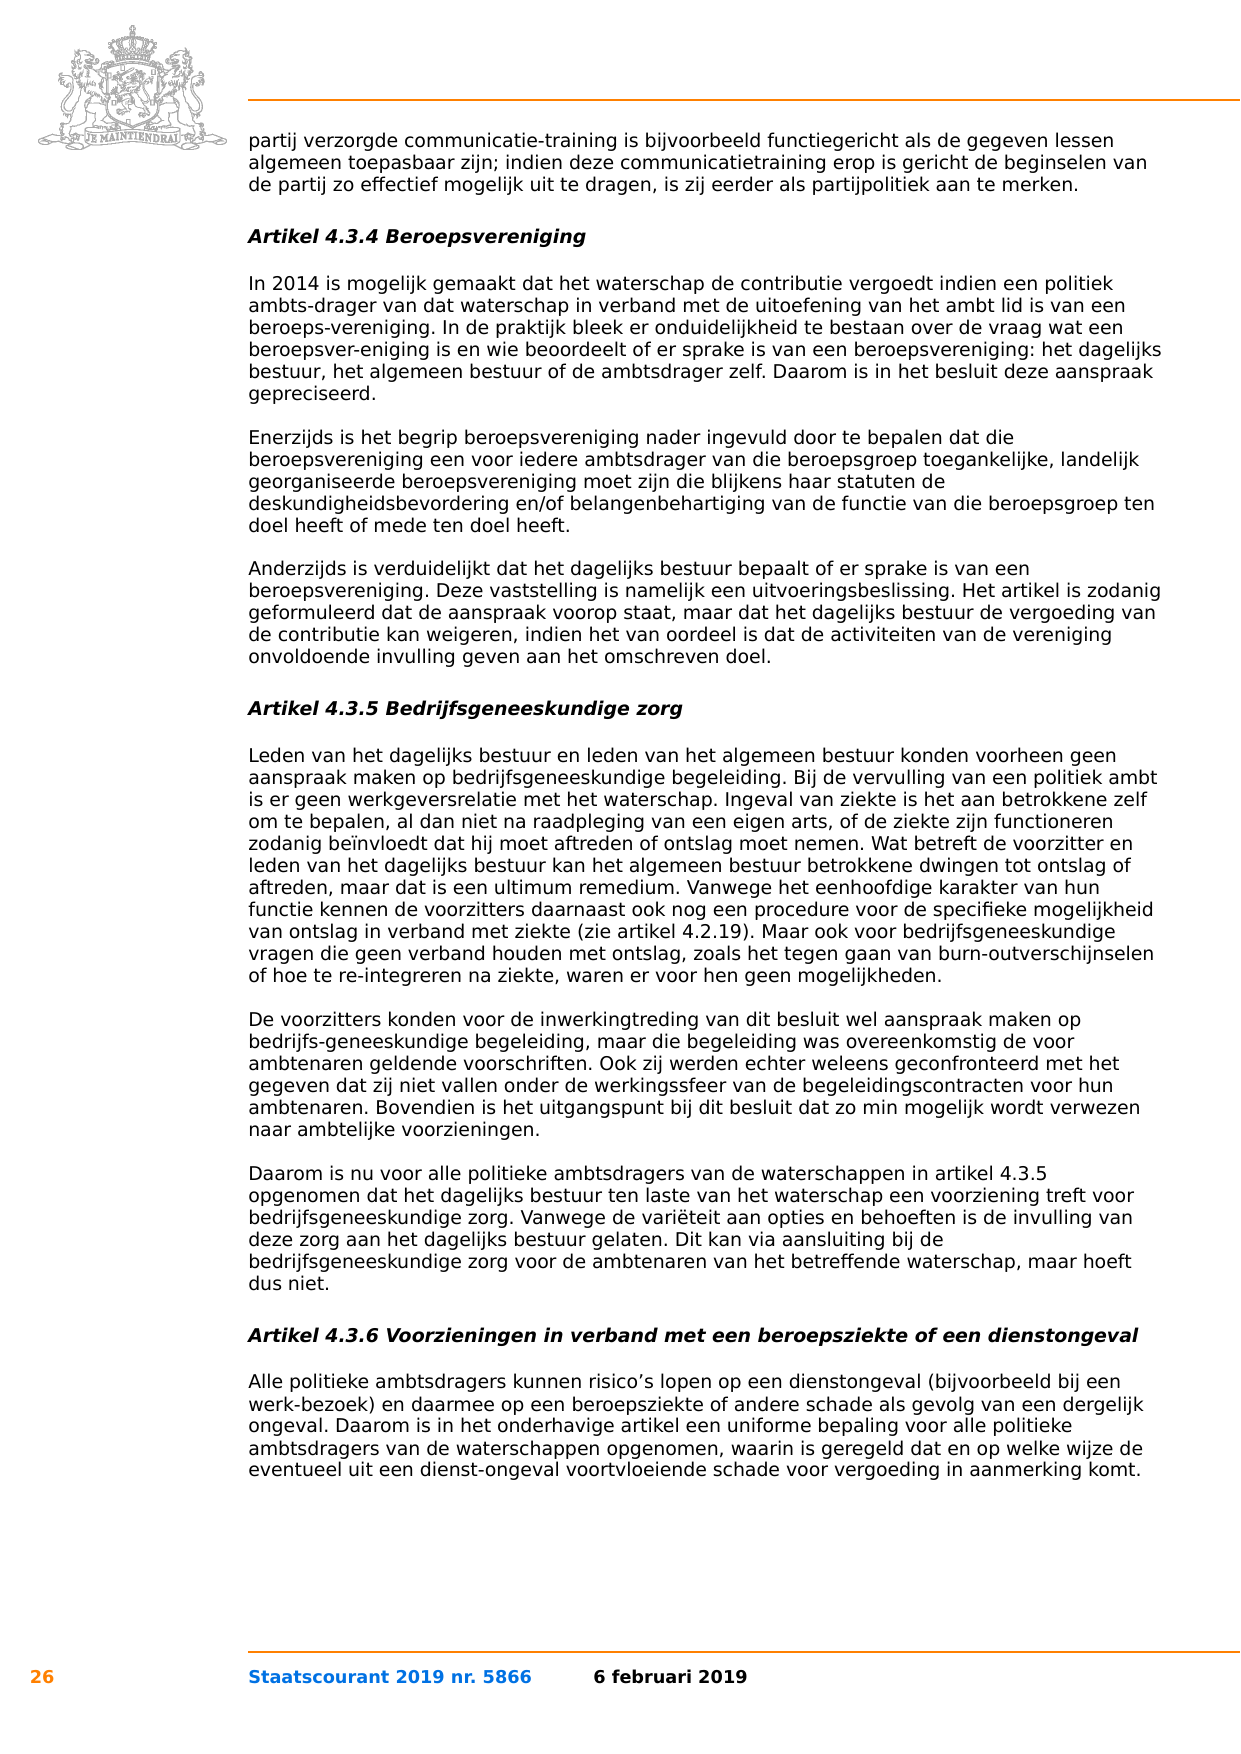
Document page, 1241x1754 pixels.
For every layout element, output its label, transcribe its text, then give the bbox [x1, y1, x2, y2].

text Alle politieke ambtsdragers kunnen risico’s lopen op een dienstongeval (bijvoorbeeld bij een werk-bezoek) en daarmee op een beroepsziekte of andere schade als gevolg van een dergelijk ongeval. Daarom is in het onderhavige artikel een uniforme bepaling voor alle politieke ambtsdragers van de waterschappen opgenomen, waarin is geregeld dat en op welke wijze de eventueel uit een dienst-ongeval voortvloeiende schade voor vergoeding in aanmerking komt. [248, 1371, 1163, 1481]
text De voorzitters konden voor de inwerkingtreding van dit besluit wel aanspraak maken op bedrijfs-geneeskundige begeleiding, maar die begeleiding was overeenkomstig de voor ambtenaren geldende voorschriften. Ook zij werden echter weleens geconfronteerd met het gegeven dat zij niet vallen onder de werkingssfeer van de begeleidingscontracten voor hun ambtenaren. Bovendien is het uitgangspunt bij dit besluit dat zo min mogelijk wordt verwezen naar ambtelijke voorzieningen. [248, 1009, 1163, 1141]
text Anderzijds is verduidelijkt dat het dagelijks bestuur bepaalt of er sprake is van een beroepsvereniging. Deze vaststelling is namelijk een uitvoeringsbeslissing. Het artikel is zodanig geformuleerd dat de aanspraak voorop staat, maar dat het dagelijks bestuur de vergoeding van de contributie kan weigeren, indien het van oordeel is dat de activiteiten van de vereniging onvoldoende invulling geven aan het omschreven doel. [248, 558, 1163, 668]
text Leden van het dagelijks bestuur en leden van het algemeen bestuur konden voorheen geen aanspraak maken op bedrijfsgeneeskundige begeleiding. Bij de vervulling van een politiek ambt is er geen werkgeversrelatie met het waterschap. Ingeval van ziekte is het aan betrokkene zelf om te bepalen, al dan niet na raadpleging van een eigen arts, of de ziekte zijn functioneren zodanig beïnvloedt dat hij moet aftreden of ontslag moet nemen. Wat betreft de voorzitter en leden van het dagelijks bestuur kan het algemeen bestuur betrokkene dwingen tot ontslag of aftreden, maar dat is een ultimum remedium. Vanwege het eenhoofdige karakter van hun functie kennen de voorzitters daarnaast ook nog een procedure voor de specifieke mogelijkheid van ontslag in verband met ziekte (zie artikel 4.2.19). Maar ook voor bedrijfsgeneeskundige vragen die geen verband houden met ontslag, zoals het tegen gaan van burn-outverschijnselen of hoe te re-integreren na ziekte, waren er voor hen geen mogelijkheden. [248, 745, 1163, 987]
text partij verzorgde communicatie-training is bijvoorbeeld functiegericht als de gegeven lessen algemeen toepasbaar zijn; indien deze communicatietraining erop is gericht de beginselen van de partij zo effectief mogelijk uit te dragen, is zij eerder als partijpolitiek aan te merken. [248, 130, 1163, 196]
subtitle Artikel 4.3.4 Beroepsvereniging [248, 226, 1163, 248]
subtitle Artikel 4.3.5 Bedrijfsgeneeskundige zorg [248, 698, 1163, 720]
text In 2014 is mogelijk gemaakt dat het waterschap de contributie vergoedt indien een politiek ambts-drager van dat waterschap in verband met de uitoefening van het ambt lid is van een beroeps-vereniging. In de praktijk bleek er onduidelijkheid te bestaan over de vraag wat een beroepsver-eniging is en wie beoordeelt of er sprake is van een beroepsvereniging: het dagelijks bestuur, het algemeen bestuur of de ambtsdrager zelf. Daarom is in het besluit deze aanspraak gepreciseerd. [248, 273, 1163, 405]
text Daarom is nu voor alle politieke ambtsdragers van de waterschappen in artikel 4.3.5 opgenomen dat het dagelijks bestuur ten laste van het waterschap een voorziening treft voor bedrijfsgeneeskundige zorg. Vanwege de variëteit aan opties en behoeften is de invulling van deze zorg aan het dagelijks bestuur gelaten. Dit kan via aansluiting bij de bedrijfsgeneeskundige zorg voor de ambtenaren van het betreffende waterschap, maar hoeft dus niet. [248, 1163, 1163, 1294]
text Enerzijds is het begrip beroepsvereniging nader ingevuld door te bepalen dat die beroepsvereniging een voor iedere ambtsdrager van die beroepsgroep toegankelijke, landelijk georganiseerde beroepsvereniging moet zijn die blijkens haar statuten de deskundigheidsbevordering en/of belangenbehartiging van de functie van die beroepsgroep ten doel heeft of mede ten doel heeft. [248, 427, 1163, 536]
subtitle Artikel 4.3.6 Voorzieningen in verband met een beroepsziekte of een dienstongeval [248, 1324, 1163, 1346]
picture [38, 25, 227, 150]
